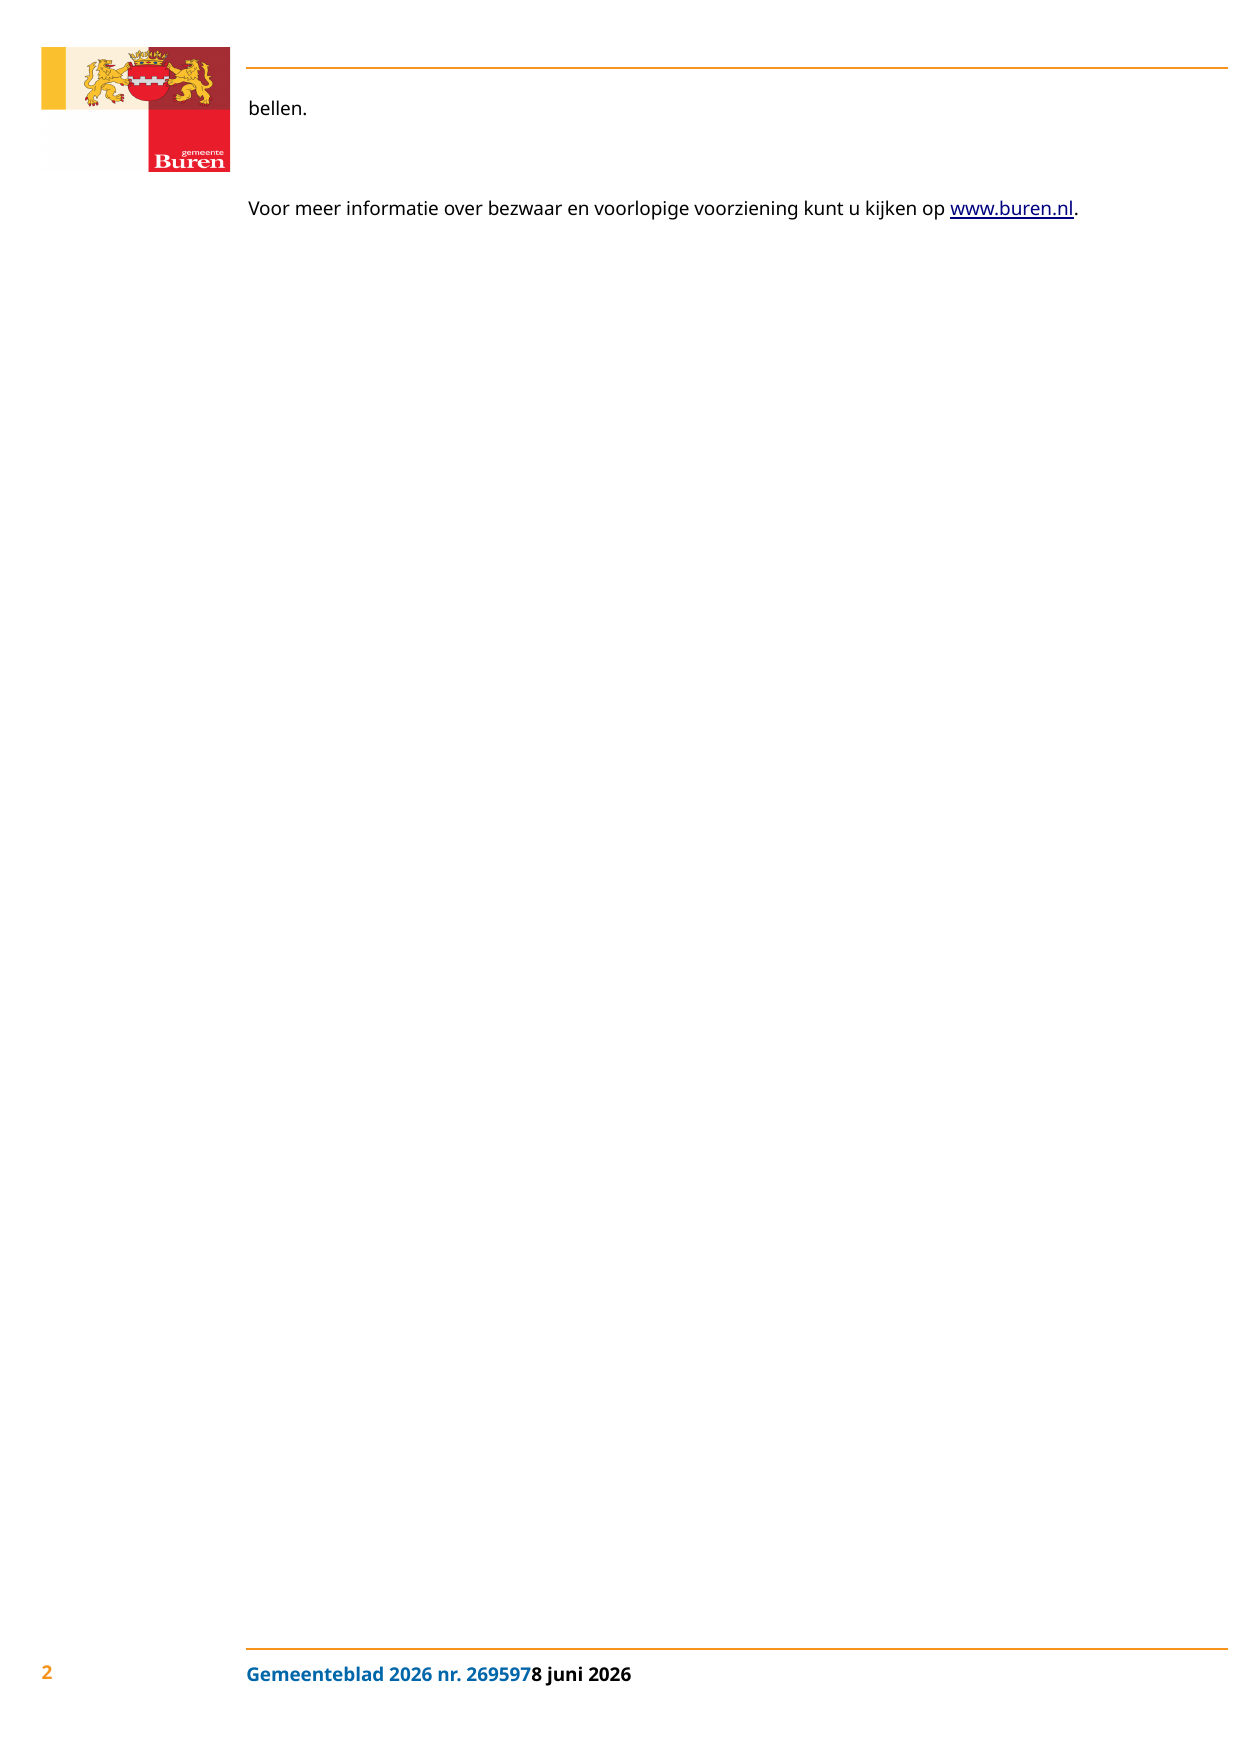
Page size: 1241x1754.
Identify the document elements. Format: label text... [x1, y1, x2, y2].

picture [41, 47, 231, 172]
text Voor meer informatie over bezwaar en voorlopige voorziening kunt u kijken op www.buren.nl. [248, 196, 1152, 221]
text bellen. [248, 95, 1152, 121]
